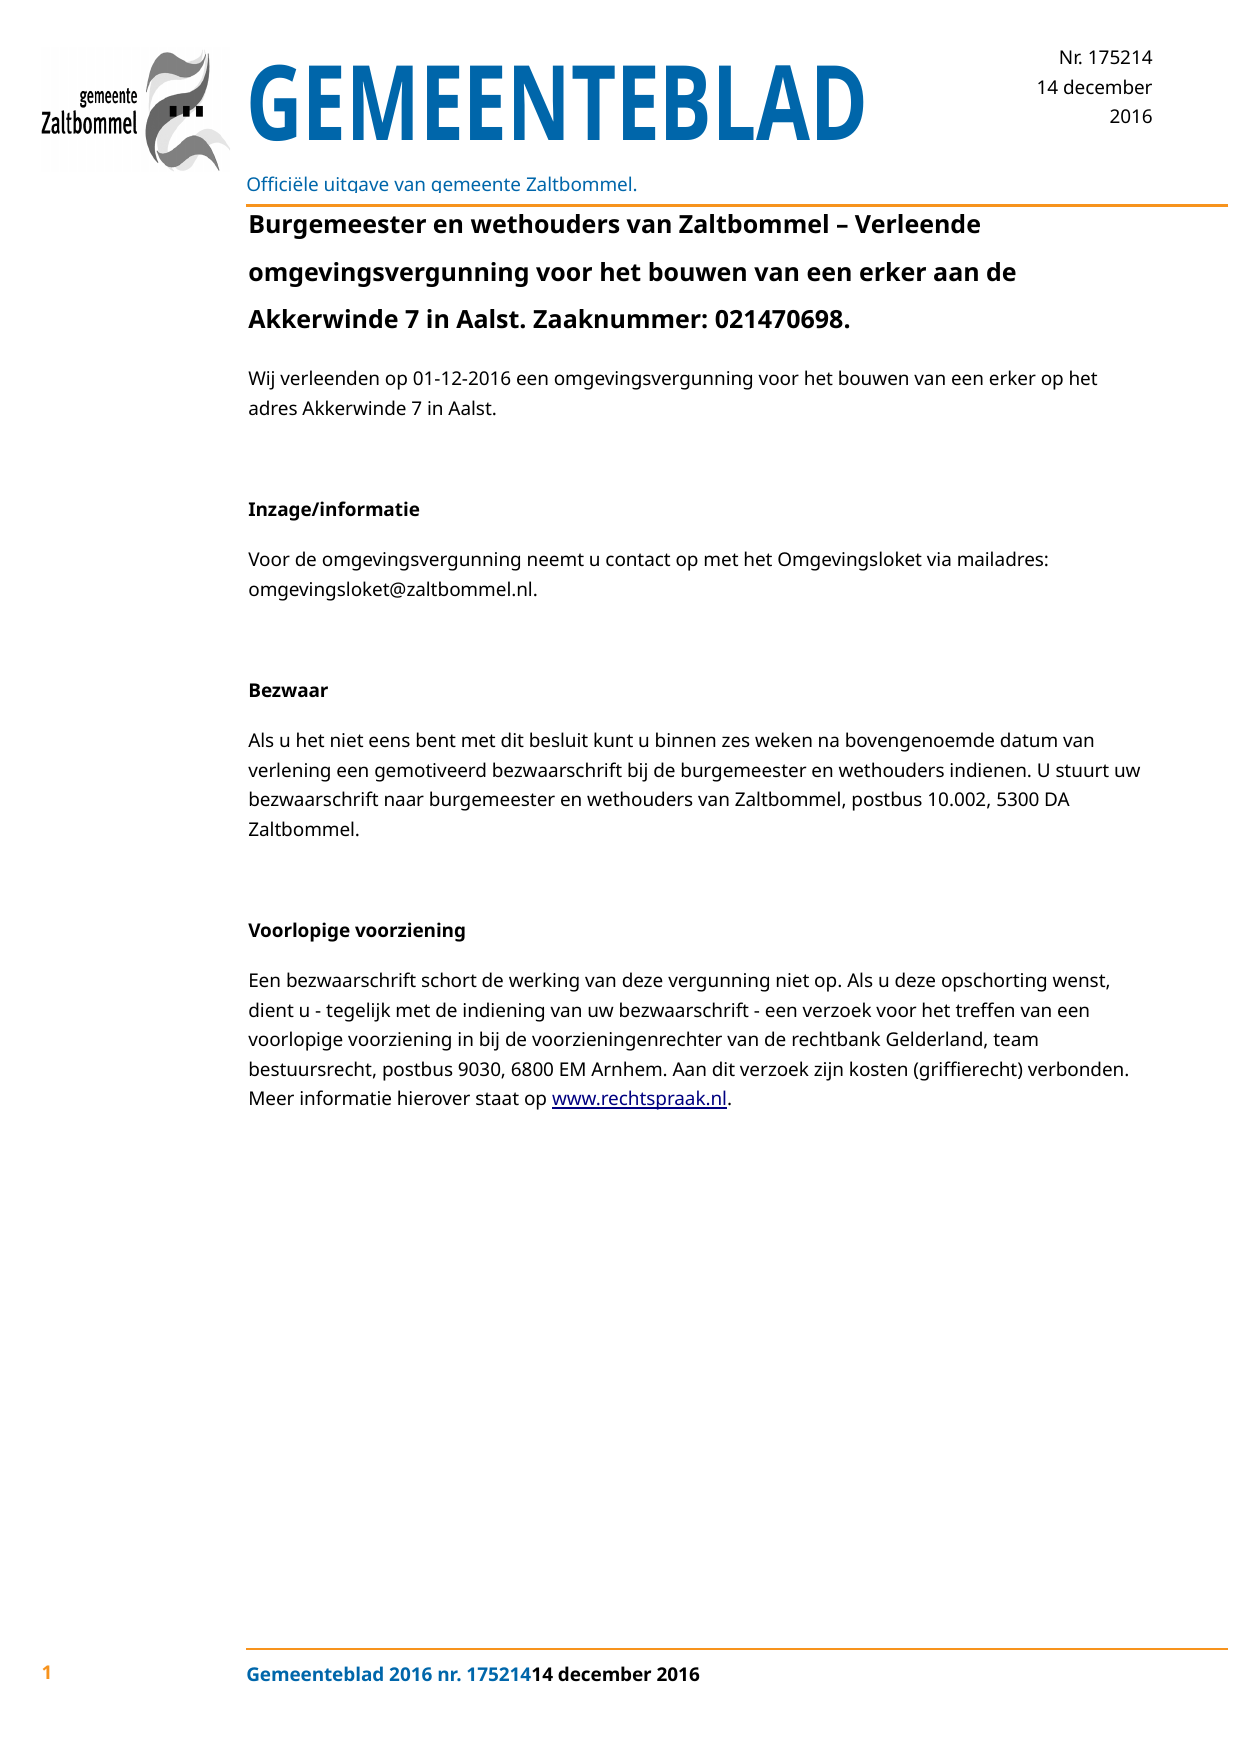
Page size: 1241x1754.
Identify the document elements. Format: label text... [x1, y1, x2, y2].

text Als u het niet eens bent met dit besluit kunt u binnen zes weken na bovengenoemde datum van verlening een gemotiveerd bezwaarschrift bij de burgemeester en wethouders indienen. U stuurt uw bezwaarschrift naar burgemeester en wethouders van Zaltbommel, postbus 10.002, 5300 DA Zaltbommel. [248, 727, 1152, 842]
picture [41, 47, 231, 172]
text Wij verleenden op 01-12-2016 een omgevingsvergunning voor het bouwen van een erker op het adres Akkerwinde 7 in Aalst. [248, 366, 1152, 421]
text Een bezwaarschrift schort de werking van deze vergunning niet op. Als u deze opschorting wenst, dient u - tegelijk met de indiening van uw bezwaarschrift - een verzoek voor het treffen van een voorlopige voorziening in bij de voorzieningenrechter van de rechtbank Gelderland, team bestuursrecht, postbus 9030, 6800 EM Arnhem. Aan dit verzoek zijn kosten (griffierecht) verbonden. Meer informatie hierover staat op www.rechtspraak.nl. [248, 967, 1152, 1111]
text Voorlopige voorziening [248, 917, 1152, 942]
text Burgemeester en wethouders van Zaltbommel – Verleende omgevingsvergunning voor het bouwen van een erker aan de Akkerwinde 7 in Aalst. Zaaknummer: 021470698. [248, 207, 1152, 336]
text Bezwaar [248, 677, 1152, 702]
text Voor de omgevingsvergunning neemt u contact op met het Omgevingsloket via mailadres: omgevingsloket@zaltbommel.nl. [248, 546, 1152, 602]
text Inzage/informatie [248, 496, 1152, 522]
